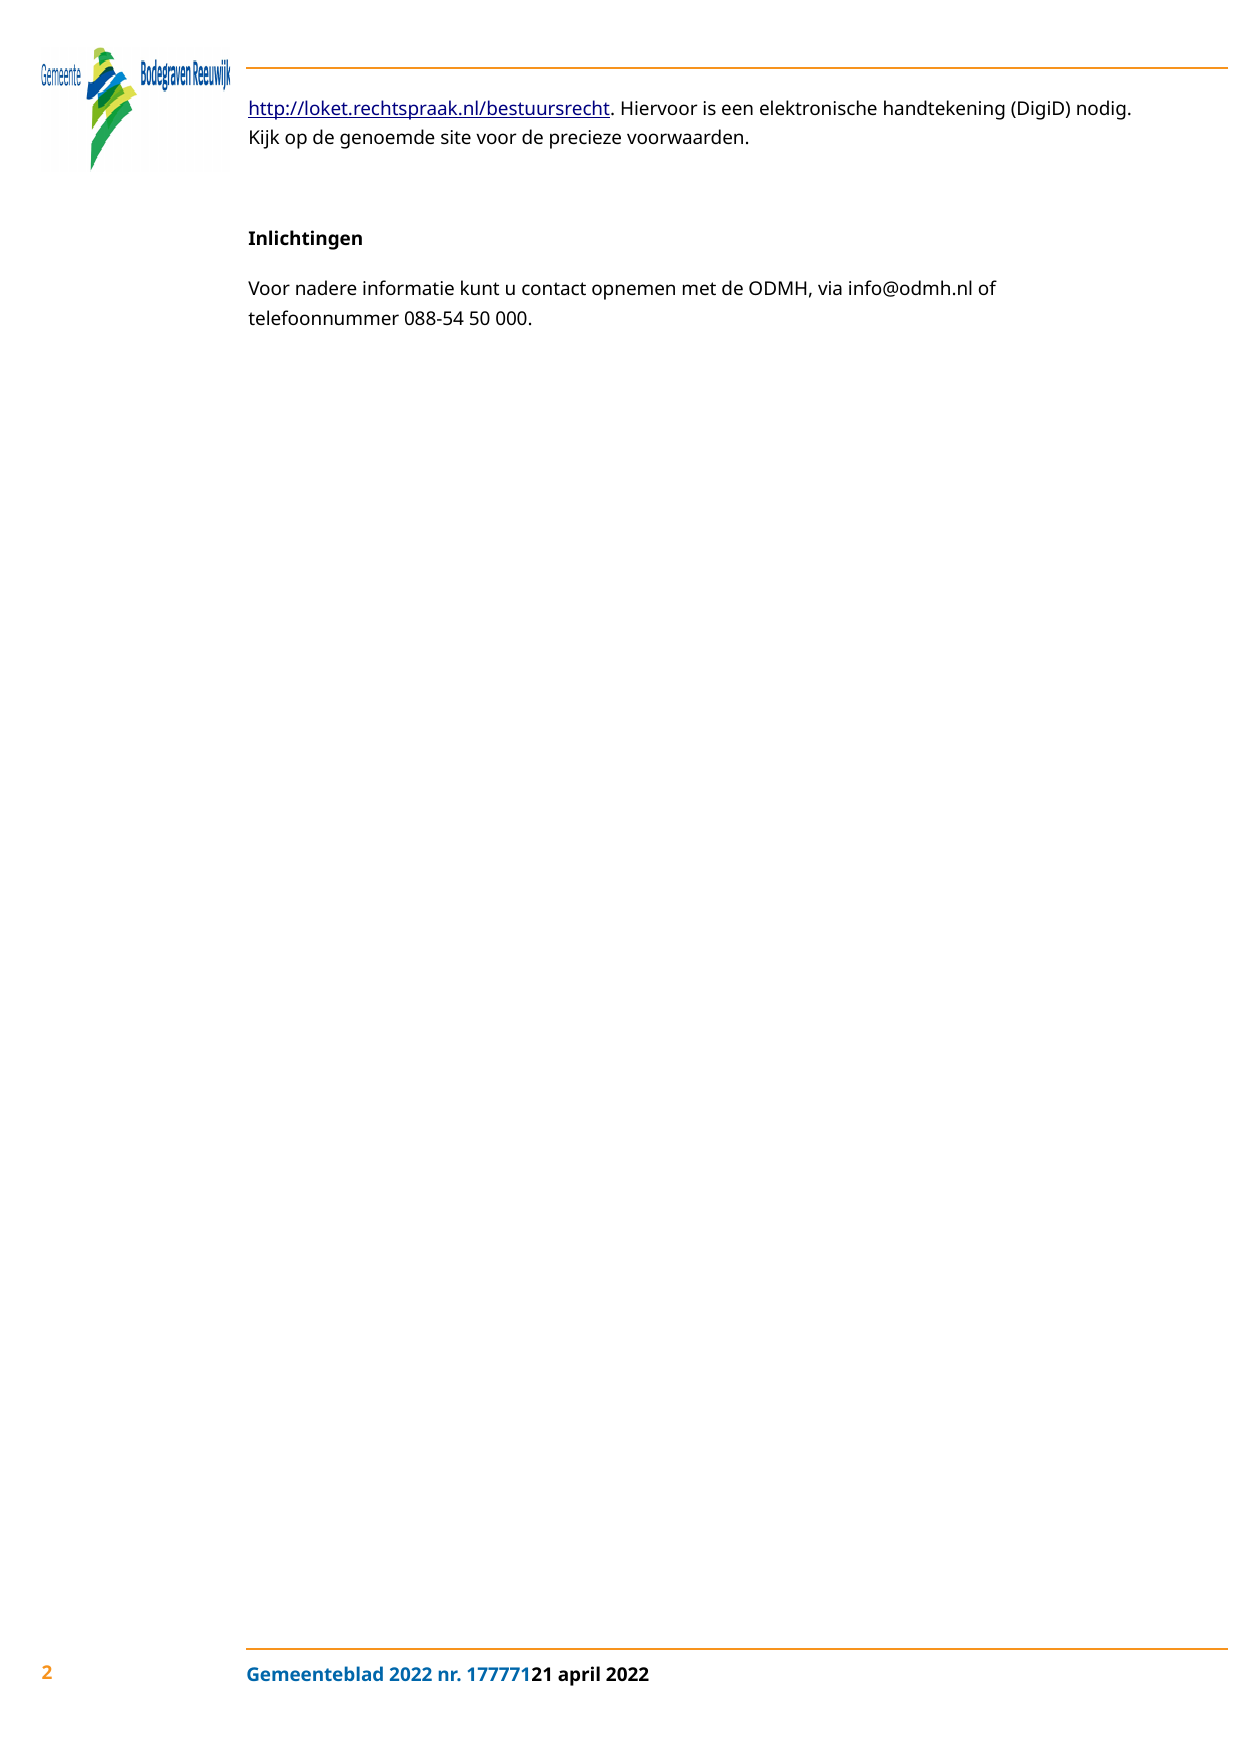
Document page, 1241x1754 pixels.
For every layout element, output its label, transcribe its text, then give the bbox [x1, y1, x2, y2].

text http://loket.rechtspraak.nl/bestuursrecht. Hiervoor is een elektronische handtekening (DigiD) nodig. Kijk op de genoemde site voor de precieze voorwaarden. [248, 95, 1152, 150]
picture [41, 47, 231, 172]
text Voor nadere informatie kunt u contact opnemen met de ODMH, via info@odmh.nl of telefoonnummer 088-54 50 000. [248, 276, 1152, 331]
text Inlichtingen [248, 225, 1152, 251]
